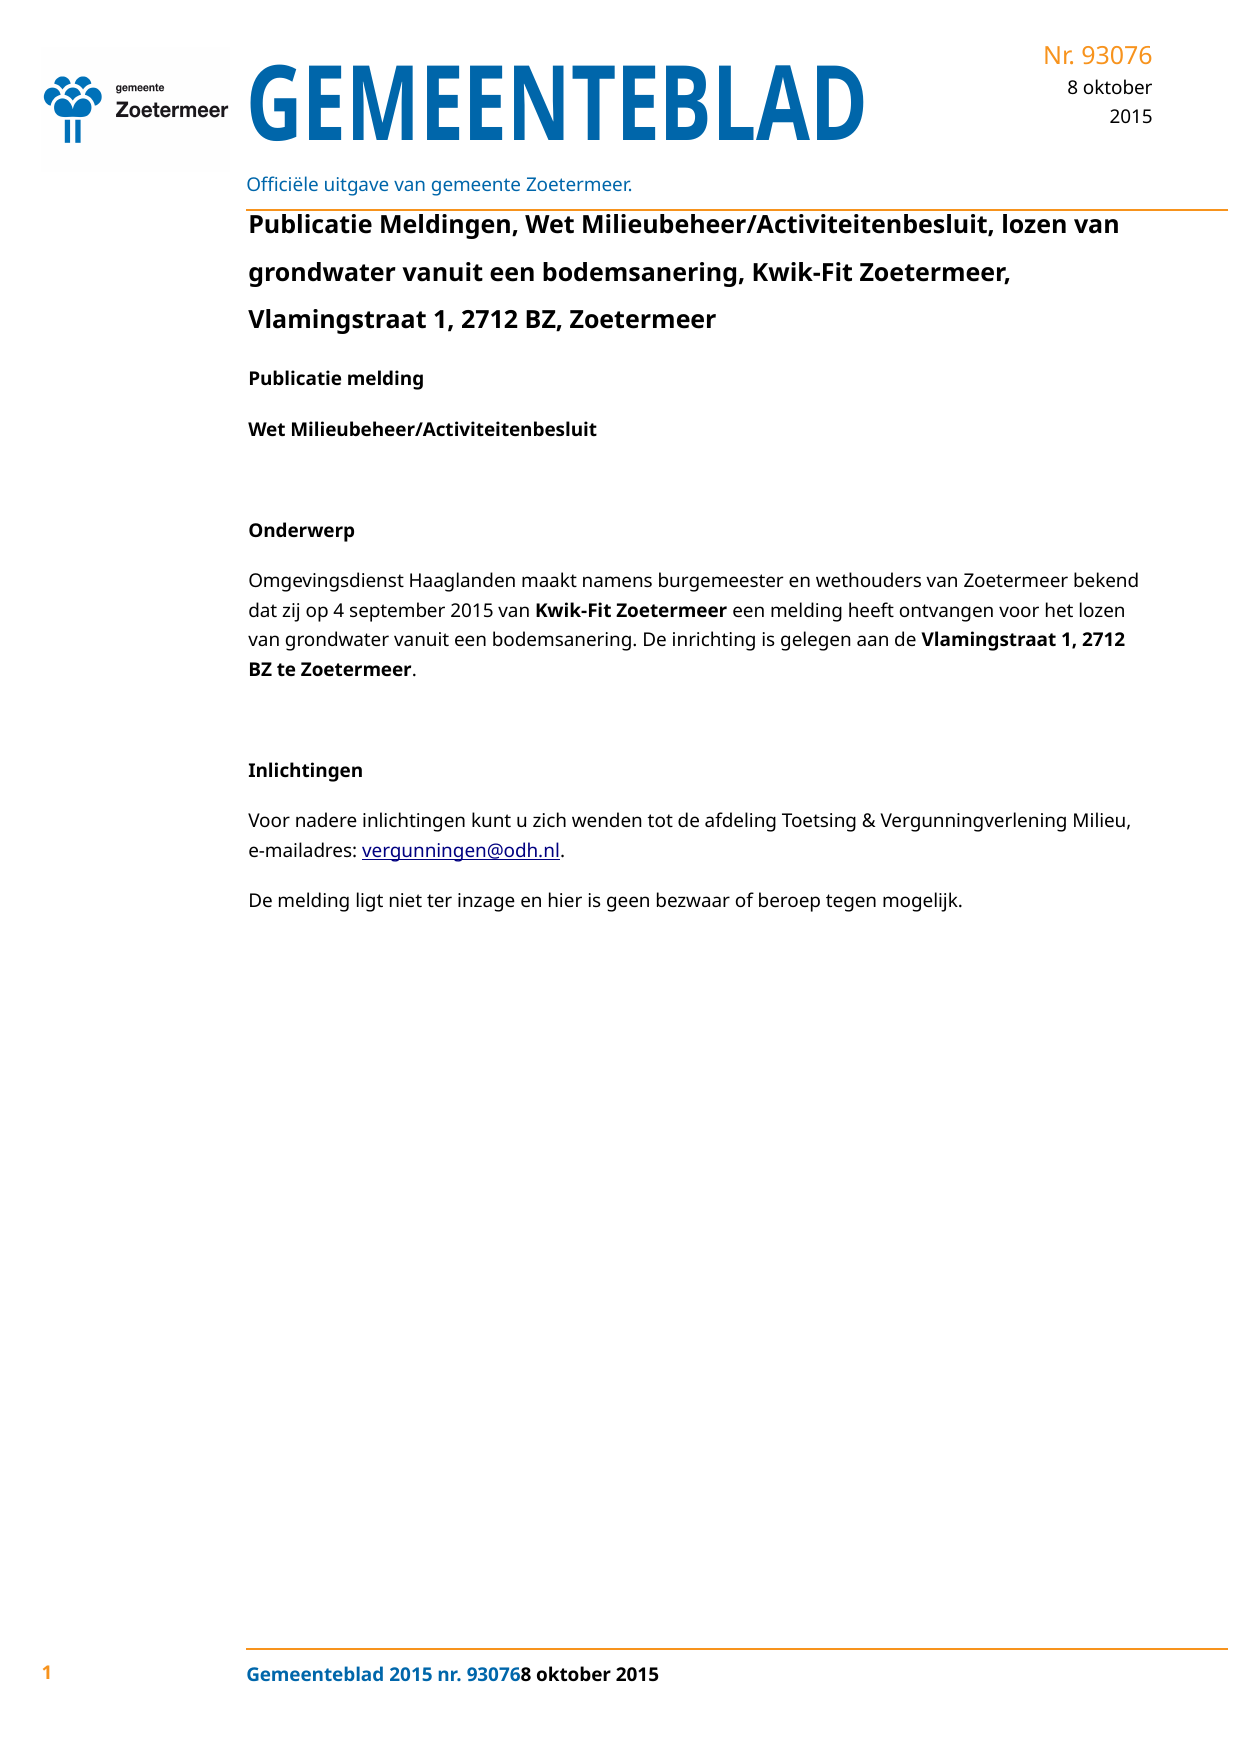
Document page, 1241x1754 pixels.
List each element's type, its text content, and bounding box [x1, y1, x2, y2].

text Publicatie melding [248, 366, 1152, 391]
text Publicatie Meldingen, Wet Milieubeheer/Activiteitenbesluit, lozen van grondwater vanuit een bodemsanering, Kwik-Fit Zoetermeer, Vlamingstraat 1, 2712 BZ, Zoetermeer [248, 211, 1152, 336]
text De melding ligt niet ter inzage en hier is geen bezwaar of beroep tegen mogelijk. [248, 887, 1152, 913]
text Omgevingsdienst Haaglanden maakt namens burgemeester en wethouders van Zoetermeer bekend dat zij op 4 september 2015 van Kwik-Fit Zoetermeer een melding heeft ontvangen voor het lozen van grondwater vanuit een bodemsanering. De inrichting is gelegen aan de Vlamingstraat 1, 2712 BZ te Zoetermeer. [248, 567, 1152, 682]
text Onderwerp [248, 517, 1152, 542]
picture [41, 47, 231, 172]
text Inlichtingen [248, 757, 1152, 782]
text Wet Milieubeheer/Activiteitenbesluit [248, 416, 1152, 442]
text Voor nadere inlichtingen kunt u zich wenden tot de afdeling Toetsing & Vergunningverlening Milieu, e-mailadres: vergunningen@odh.nl. [248, 807, 1152, 862]
